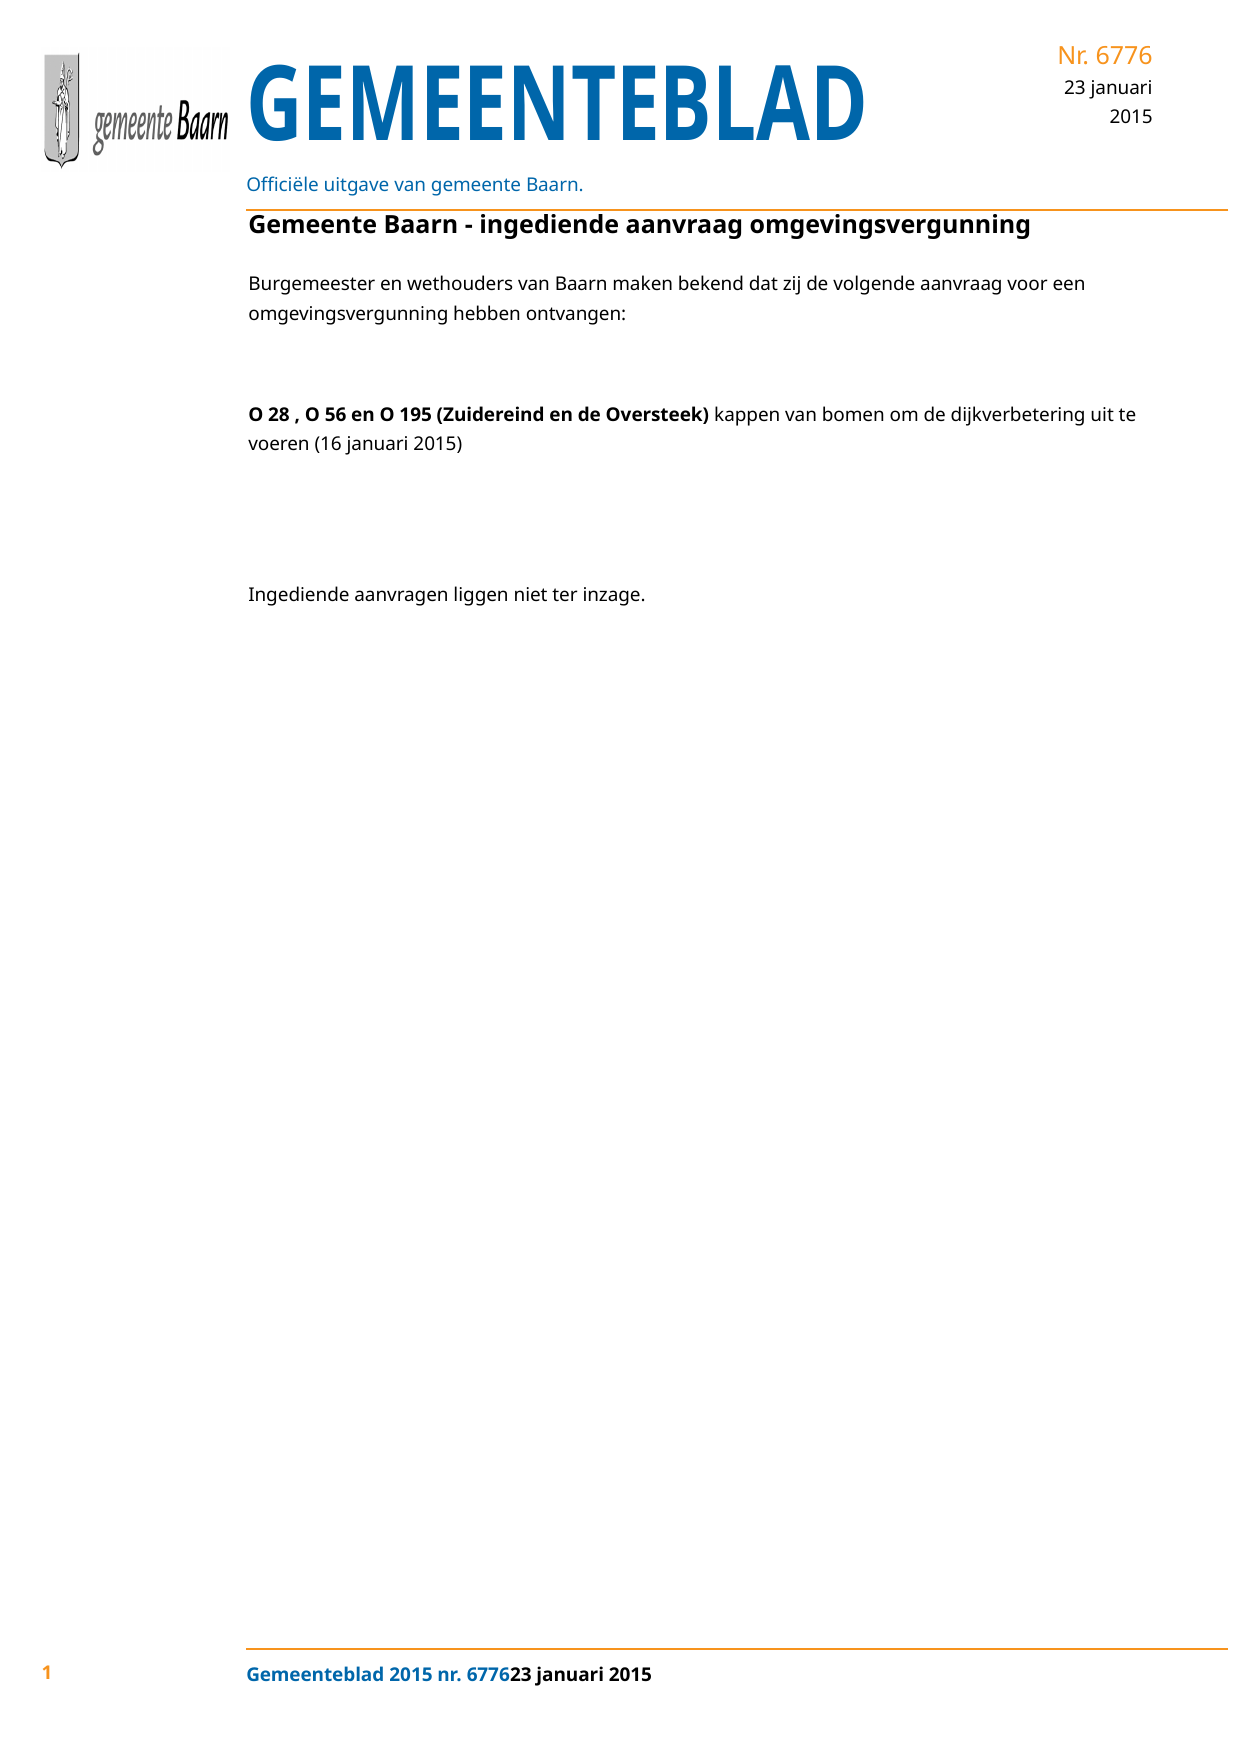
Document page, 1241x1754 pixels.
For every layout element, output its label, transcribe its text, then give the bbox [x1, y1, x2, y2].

text O 28 , O 56 en O 195 (Zuidereind en de Oversteek) kappen van bomen om de dijkverbetering uit te voeren (16 januari 2015) [248, 401, 1152, 456]
text Burgemeester en wethouders van Baarn maken bekend dat zij de volgende aanvraag voor een omgevingsvergunning hebben ontvangen: [248, 270, 1152, 326]
picture [41, 47, 231, 172]
text Gemeente Baarn - ingediende aanvraag omgevingsvergunning [248, 211, 1152, 241]
text Ingediende aanvragen liggen niet ter inzage. [248, 582, 1152, 607]
